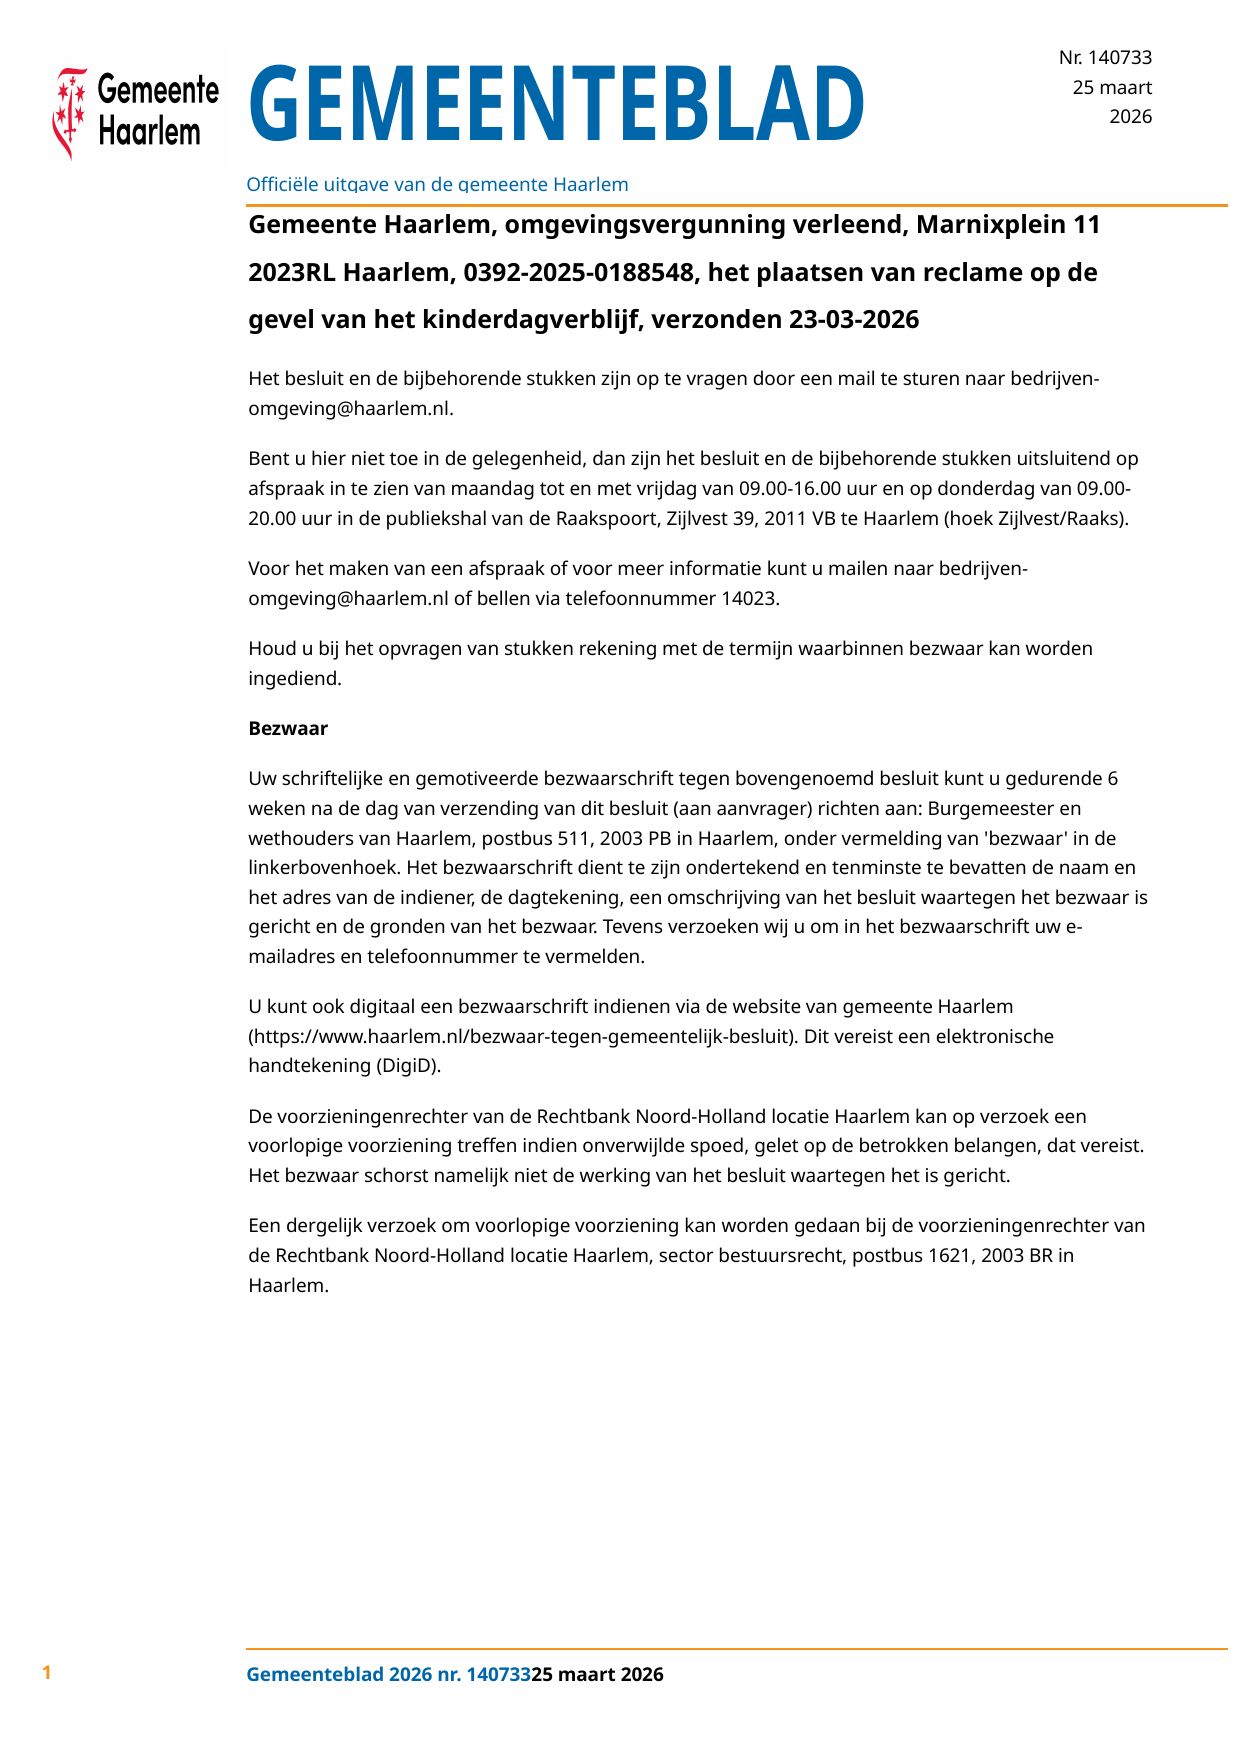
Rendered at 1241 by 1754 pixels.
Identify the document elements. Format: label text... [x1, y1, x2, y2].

text Bent u hier niet toe in de gelegenheid, dan zijn het besluit en de bijbehorende stukken uitsluitend op afspraak in te zien van maandag tot en met vrijdag van 09.00-16.00 uur en op donderdag van 09.00-20.00 uur in de publiekshal van de Raakspoort, Zijlvest 39, 2011 VB te Haarlem (hoek Zijlvest/Raaks). [248, 446, 1152, 530]
text De voorzieningenrechter van de Rechtbank Noord-Holland locatie Haarlem kan op verzoek een voorlopige voorziening treffen indien onverwijlde spoed, gelet op de betrokken belangen, dat vereist. Het bezwaar schorst namelijk niet de werking van het besluit waartegen het is gericht. [248, 1103, 1152, 1188]
text Voor het maken van een afspraak of voor meer informatie kunt u mailen naar bedrijven-omgeving@haarlem.nl of bellen via telefoonnummer 14023. [248, 555, 1152, 610]
text Een dergelijk verzoek om voorlopige voorziening kan worden gedaan bij de voorzieningenrechter van de Rechtbank Noord-Holland locatie Haarlem, sector bestuursrecht, postbus 1621, 2003 BR in Haarlem. [248, 1213, 1152, 1297]
text Bezwaar [248, 715, 1152, 741]
text Houd u bij het opvragen van stukken rekening met de termijn waarbinnen bezwaar kan worden ingediend. [248, 635, 1152, 690]
text Uw schriftelijke en gemotiveerde bezwaarschrift tegen bovengenoemd besluit kunt u gedurende 6 weken na de dag van verzending van dit besluit (aan aanvrager) richten aan: Burgemeester en wethouders van Haarlem, postbus 511, 2003 PB in Haarlem, onder vermelding van 'bezwaar' in de linkerbovenhoek. Het bezwaarschrift dient te zijn ondertekend en tenminste te bevatten de naam en het adres van de indiener, de dagtekening, een omschrijving van het besluit waartegen het bezwaar is gericht en de gronden van het bezwaar. Tevens verzoeken wij u om in het bezwaarschrift uw e-mailadres en telefoonnummer te vermelden. [248, 766, 1152, 969]
text Gemeente Haarlem, omgevingsvergunning verleend, Marnixplein 11 2023RL Haarlem, 0392-2025-0188548, het plaatsen van reclame op de gevel van het kinderdagverblijf, verzonden 23-03-2026 [248, 207, 1152, 336]
text Het besluit en de bijbehorende stukken zijn op te vragen door een mail te sturen naar bedrijven-omgeving@haarlem.nl. [248, 366, 1152, 421]
text U kunt ook digitaal een bezwaarschrift indienen via de website van gemeente Haarlem (https://www.haarlem.nl/bezwaar-tegen-gemeentelijk-besluit). Dit vereist een elektronische handtekening (DigiD). [248, 993, 1152, 1078]
picture [41, 47, 231, 172]
